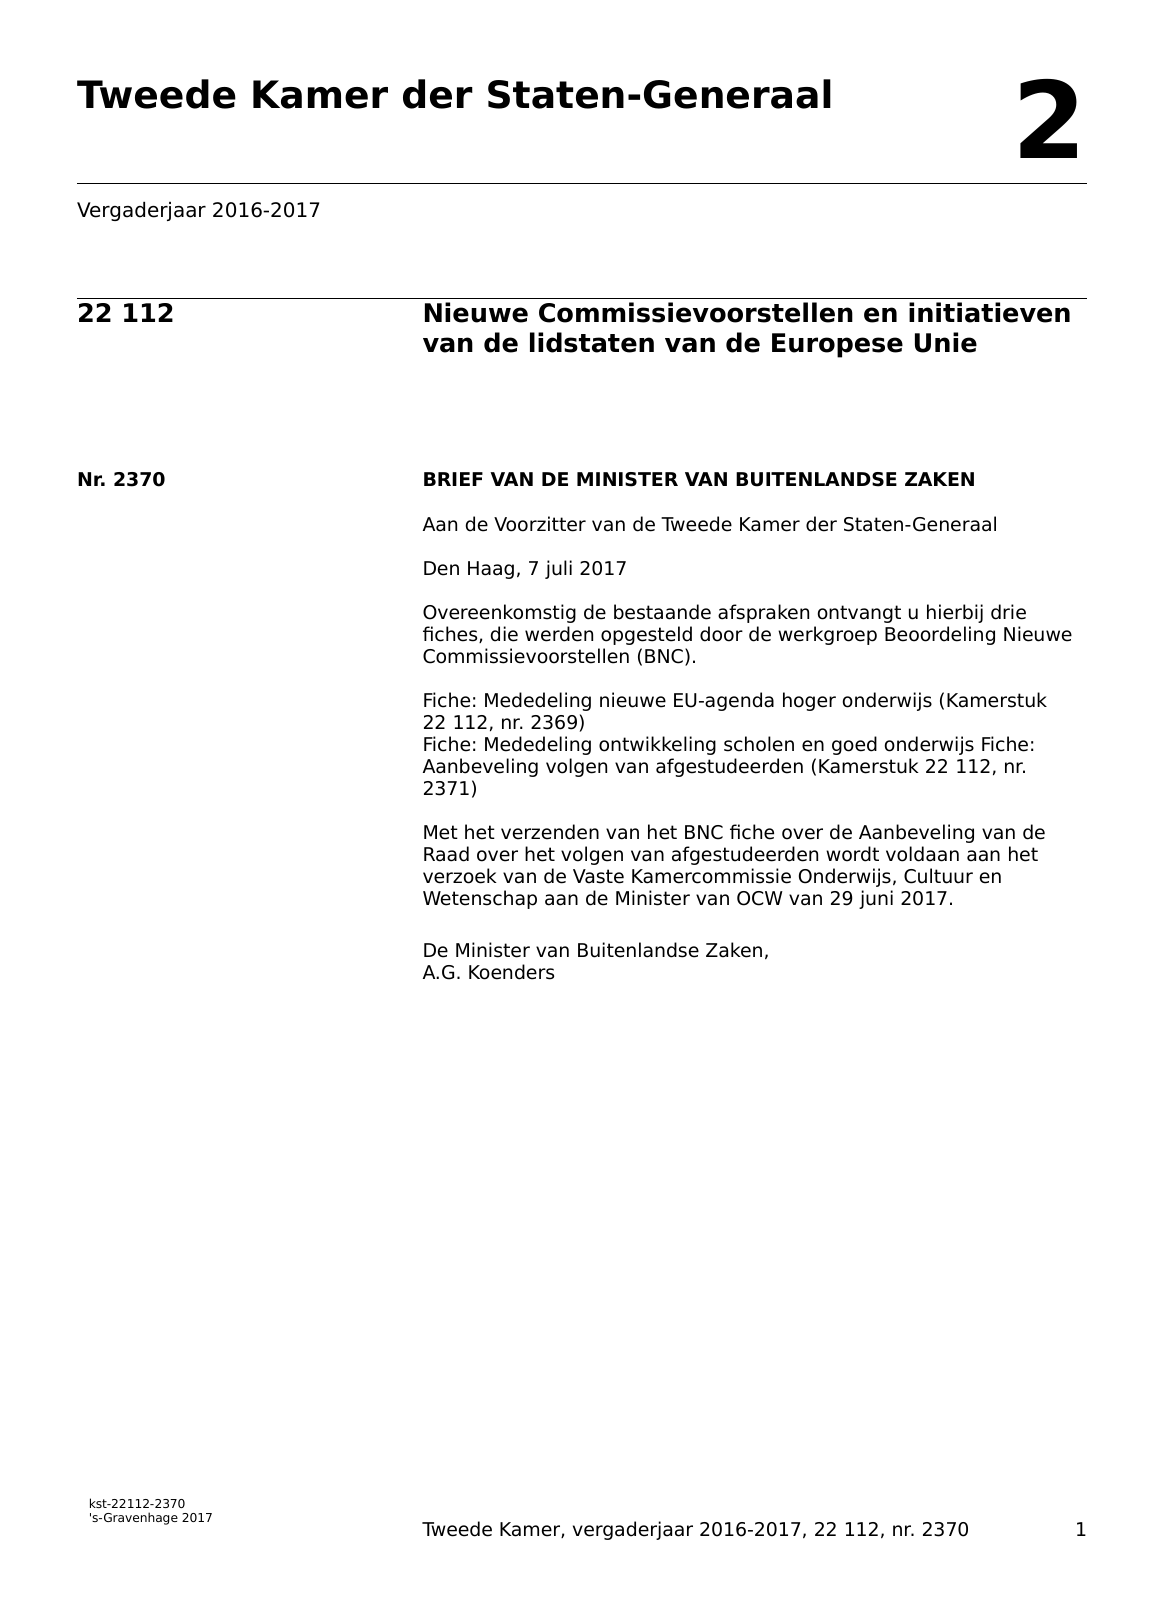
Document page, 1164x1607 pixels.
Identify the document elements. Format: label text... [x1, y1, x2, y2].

subtitle Nr. 2370 BRIEF VAN DE MINISTER VAN BUITENLANDSE ZAKEN [77, 469, 1087, 491]
text Aan de Voorzitter van de Tweede Kamer der Staten-Generaal [422, 513, 1087, 536]
text kst-22112-2370 [88, 1497, 323, 1511]
table_cell Vergaderjaar 2016-2017 [77, 184, 1087, 298]
text Fiche: Mededeling nieuwe EU-agenda hoger onderwijs (Kamerstuk 22 112, nr. 2369) [422, 690, 1087, 734]
text Fiche: Mededeling ontwikkeling scholen en goed onderwijs Fiche: Aanbeveling volgen van afgestudeerden (Kamerstuk 22 112, nr. 2371) [422, 734, 1087, 800]
table_header Tweede Kamer der Staten-Generaal [77, 59, 886, 183]
text Met het verzenden van het BNC fiche over de Aanbeveling van de Raad over het volgen van afgestudeerden wordt voldaan aan het verzoek van de Vaste Kamercommissie Onderwijs, Cultuur en Wetenschap aan de Minister van OCW van 29 juni 2017. [422, 822, 1087, 910]
subtitle 22 112 Nieuwe Commissievoorstellen en initiatieven van de lidstaten van de Europese Unie [77, 299, 1087, 358]
text De Minister van Buitenlandse Zaken, A.G. Koenders [422, 940, 1087, 984]
text 's-Gravenhage 2017 [88, 1511, 323, 1525]
text Den Haag, 7 juli 2017 [422, 558, 1087, 580]
text Overeenkomstig de bestaande afspraken ontvangt u hierbij drie fiches, die werden opgesteld door de werkgroep Beoordeling Nieuwe Commissievoorstellen (BNC). [422, 602, 1087, 668]
table_header 2 [886, 59, 1087, 183]
